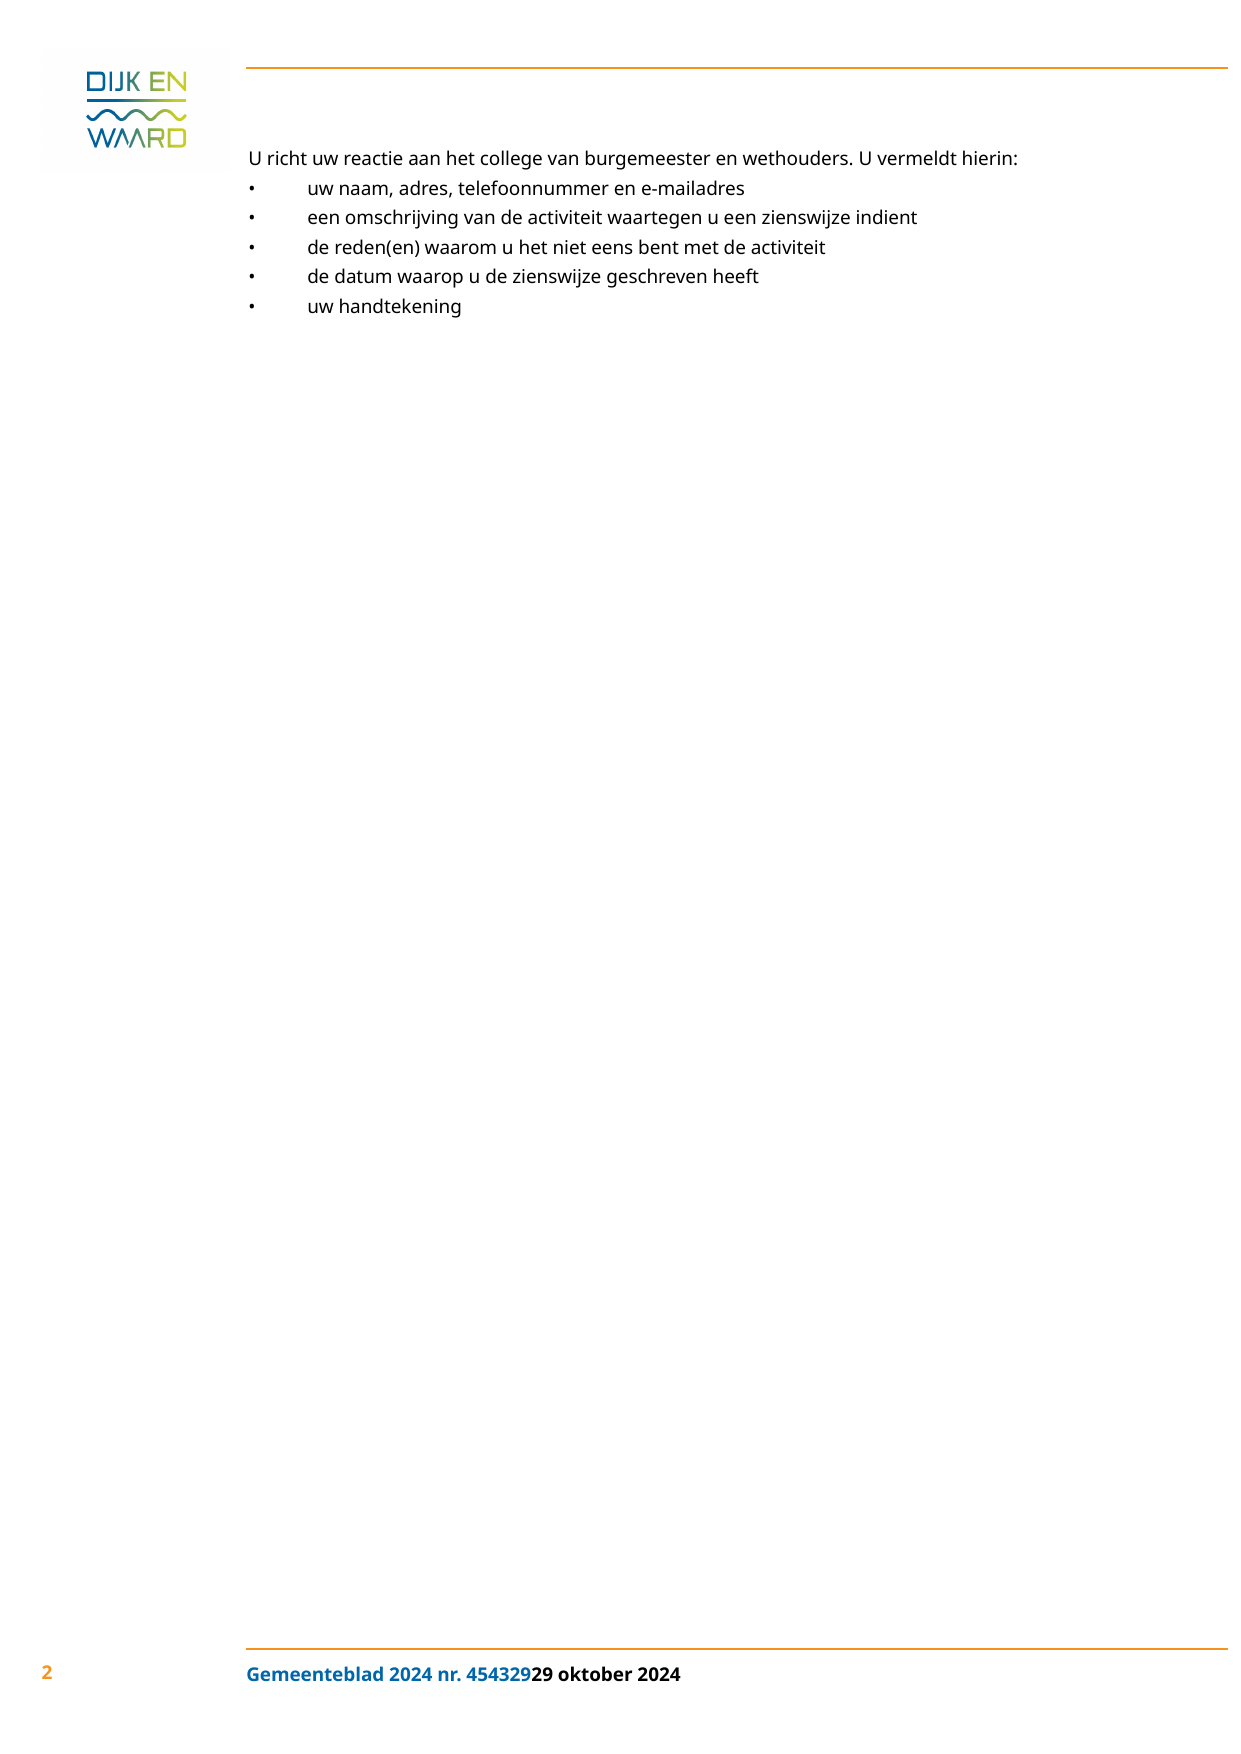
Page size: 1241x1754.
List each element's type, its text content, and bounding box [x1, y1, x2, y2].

list uw handtekening [248, 293, 1152, 319]
list een omschrijving van de activiteit waartegen u een zienswijze indient [248, 204, 1152, 230]
list de datum waarop u de zienswijze geschreven heeft [248, 263, 1152, 289]
list de reden(en) waarom u het niet eens bent met de activiteit [248, 234, 1152, 260]
list uw naam, adres, telefoonnummer en e-mailadres [248, 175, 1152, 201]
picture [41, 47, 231, 172]
text U richt uw reactie aan het college van burgemeester en wethouders. U vermeldt hierin: [248, 145, 1152, 171]
